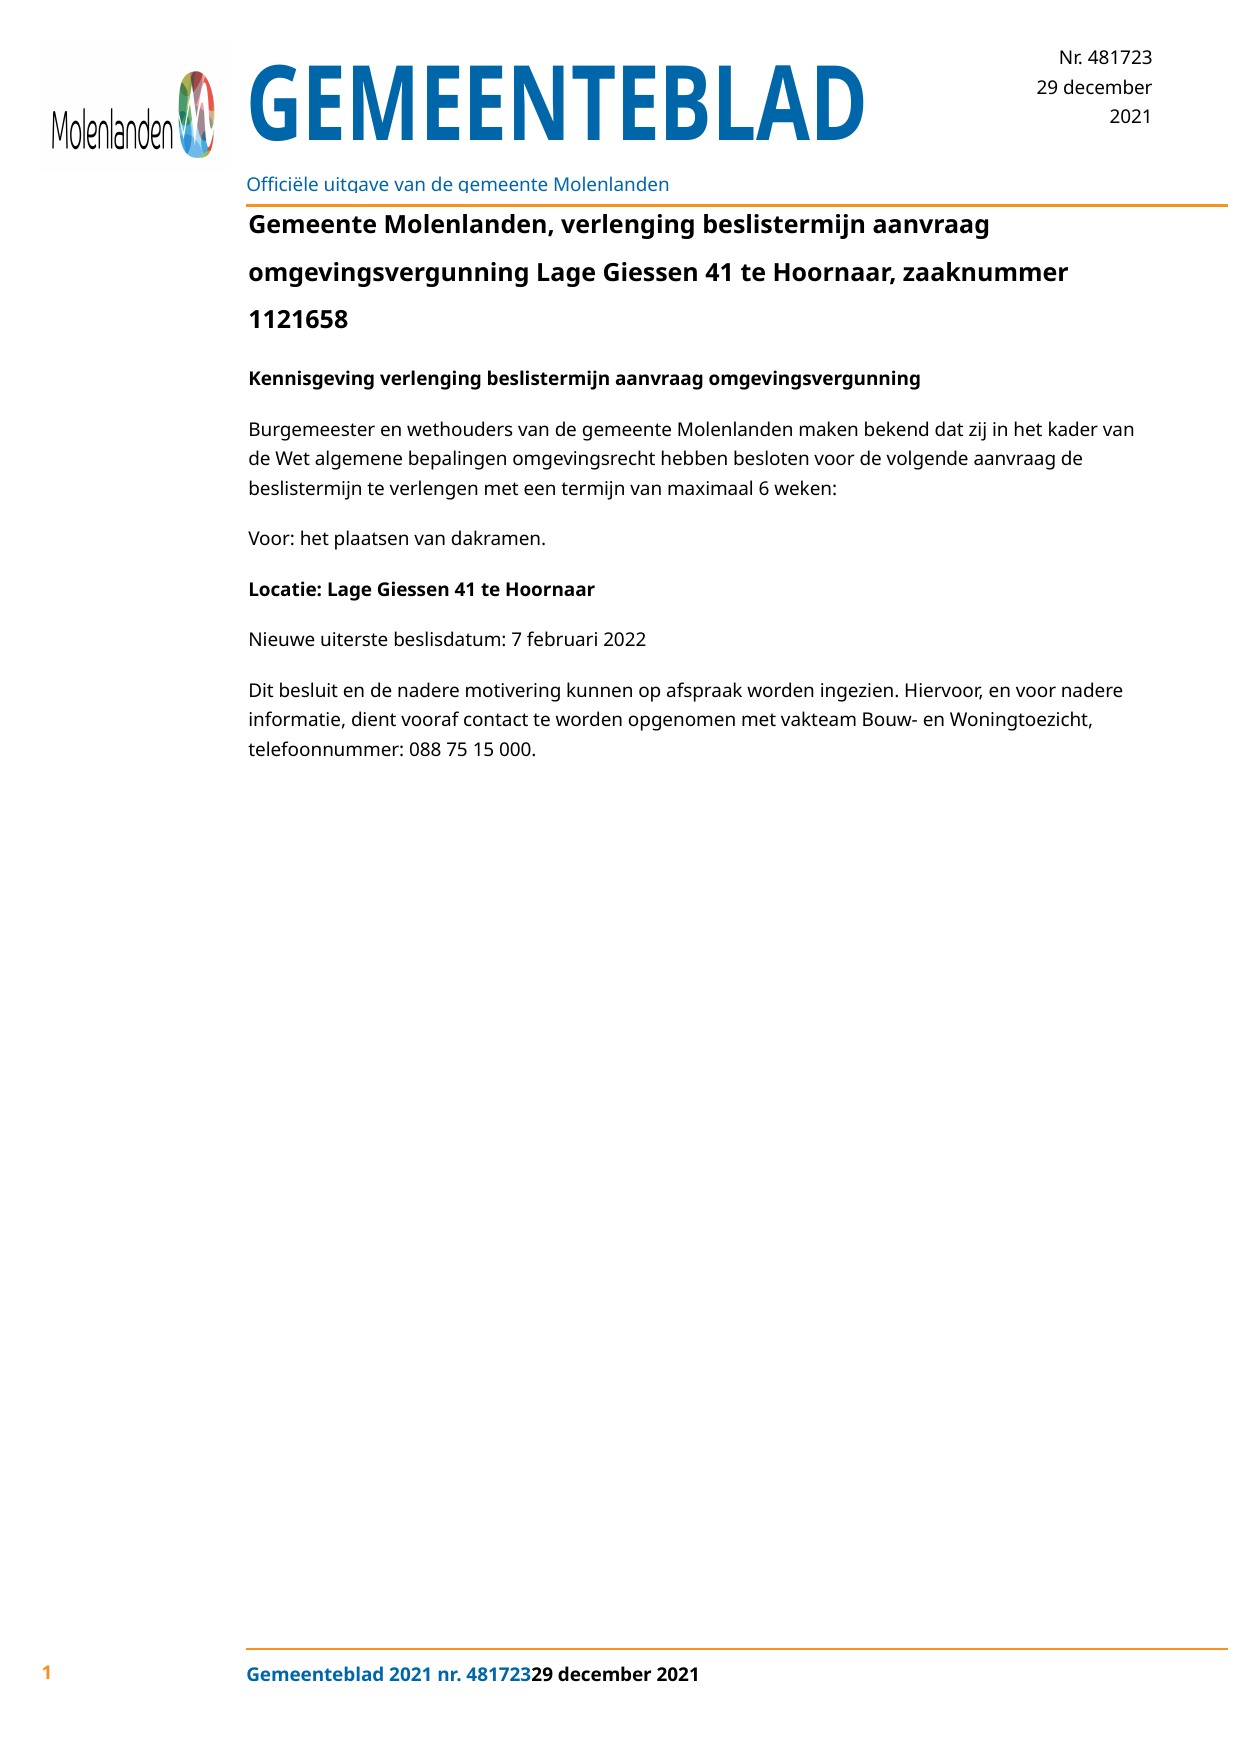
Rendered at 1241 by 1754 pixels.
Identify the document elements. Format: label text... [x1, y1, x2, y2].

text Nieuwe uiterste beslisdatum: 7 februari 2022 [248, 626, 1152, 652]
text Dit besluit en de nadere motivering kunnen op afspraak worden ingezien. Hiervoor, en voor nadere informatie, dient vooraf contact te worden opgenomen met vakteam Bouw- en Woningtoezicht, telefoonnummer: 088 75 15 000. [248, 677, 1152, 762]
text Locatie: Lage Giessen 41 te Hoornaar [248, 576, 1152, 602]
text Kennisgeving verlenging beslistermijn aanvraag omgevingsvergunning [248, 366, 1152, 391]
text Voor: het plaatsen van dakramen. [248, 526, 1152, 551]
text Burgemeester en wethouders van de gemeente Molenlanden maken bekend dat zij in het kader van de Wet algemene bepalingen omgevingsrecht hebben besloten voor de volgende aanvraag de beslistermijn te verlengen met een termijn van maximaal 6 weken: [248, 416, 1152, 501]
picture [41, 47, 231, 172]
text Gemeente Molenlanden, verlenging beslistermijn aanvraag omgevingsvergunning Lage Giessen 41 te Hoornaar, zaaknummer 1121658 [248, 207, 1152, 336]
